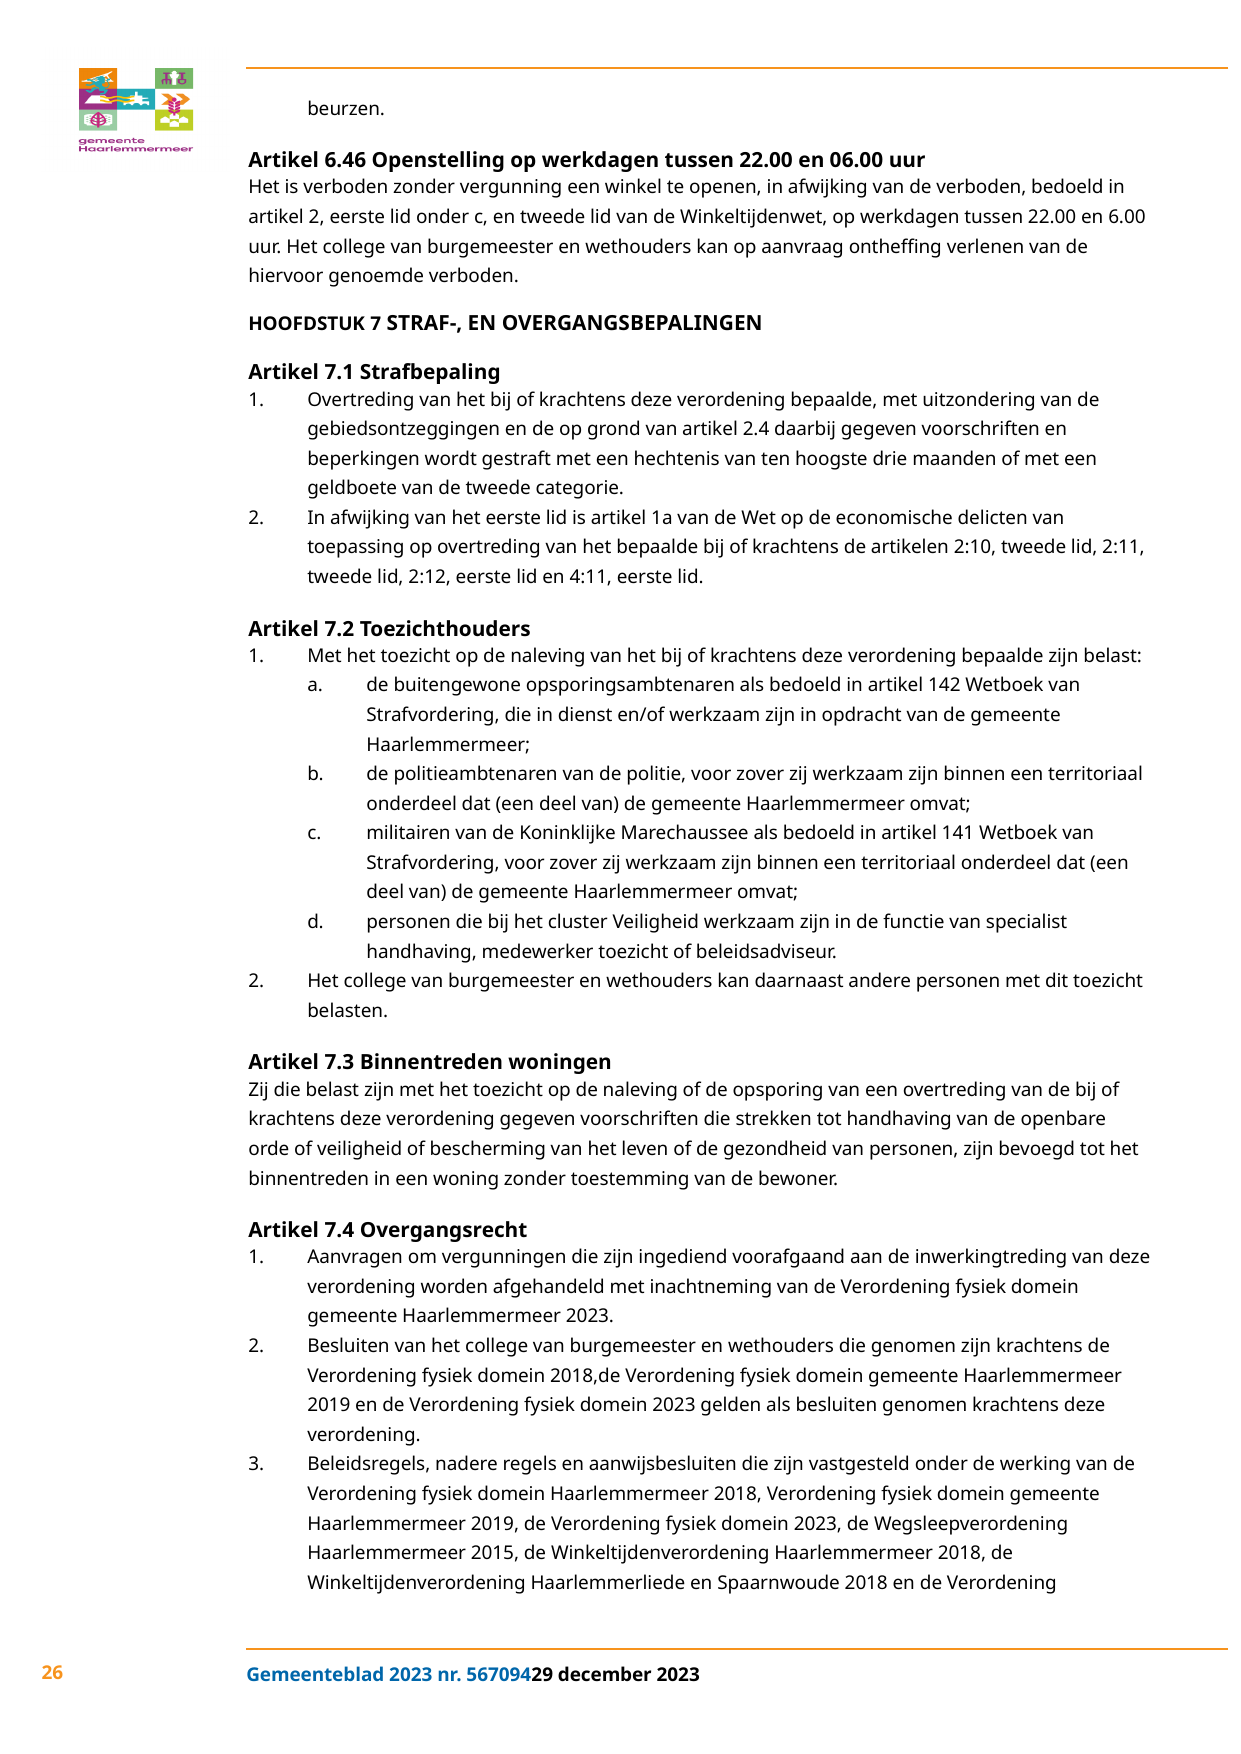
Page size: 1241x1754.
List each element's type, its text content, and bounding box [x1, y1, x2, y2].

list de buitengewone opsporingsambtenaren als bedoeld in artikel 142 Wetboek van Strafvordering, die in dienst en/of werkzaam zijn in opdracht van de gemeente Haarlemmermeer; [307, 672, 1152, 757]
text Artikel 7.4 Overgangsrecht [248, 1215, 1152, 1243]
list Besluiten van het college van burgemeester en wethouders die genomen zijn krachtens de Verordening fysiek domein 2018,de Verordening fysiek domein gemeente Haarlemmermeer 2019 en de Verordening fysiek domein 2023 gelden als besluiten genomen krachtens deze verordening. [248, 1332, 1152, 1447]
list Het college van burgemeester en wethouders kan daarnaast andere personen met dit toezicht belasten. [248, 967, 1152, 1023]
list In afwijking van het eerste lid is artikel 1a van de Wet op de economische delicten van toepassing op overtreding van het bepaalde bij of krachtens de artikelen 2:10, tweede lid, 2:11, tweede lid, 2:12, eerste lid en 4:11, eerste lid. [248, 504, 1152, 589]
list militairen van de Koninklijke Marechaussee als bedoeld in artikel 141 Wetboek van Strafvordering, voor zover zij werkzaam zijn binnen een territoriaal onderdeel dat (een deel van) de gemeente Haarlemmermeer omvat; [307, 819, 1152, 904]
text Zij die belast zijn met het toezicht op de naleving of de opsporing van een overtreding van de bij of krachtens deze verordening gegeven voorschriften die strekken tot handhaving van de openbare orde of veiligheid of bescherming van het leven of de gezondheid van personen, zijn bevoegd tot het binnentreden in een woning zonder toestemming van de bewoner. [248, 1076, 1152, 1190]
list Overtreding van het bij of krachtens deze verordening bepaalde, met uitzondering van de gebiedsontzeggingen en de op grond van artikel 2.4 daarbij gegeven voorschriften en beperkingen wordt gestraft met een hechtenis van ten hoogste drie maanden of met een geldboete van de tweede categorie. [248, 386, 1152, 500]
list beurzen. [248, 95, 1152, 121]
list Beleidsregels, nadere regels en aanwijsbesluiten die zijn vastgesteld onder de werking van de Verordening fysiek domein Haarlemmermeer 2018, Verordening fysiek domein gemeente Haarlemmermeer 2019, de Verordening fysiek domein 2023, de Wegsleepverordening Haarlemmermeer 2015, de Winkeltijdenverordening Haarlemmermeer 2018, de Winkeltijdenverordening Haarlemmerliede en Spaarnwoude 2018 en de Verordening [248, 1451, 1152, 1595]
text Artikel 7.2 Toezichthouders [248, 614, 1152, 642]
list personen die bij het cluster Veiligheid werkzaam zijn in de functie van specialist handhaving, medewerker toezicht of beleidsadviseur. [307, 908, 1152, 964]
picture [41, 47, 231, 172]
text Artikel 7.1 Strafbepaling [248, 357, 1152, 386]
list Met het toezicht op de naleving van het bij of krachtens deze verordening bepaalde zijn belast: [248, 642, 1152, 668]
text HOOFDSTUK 7 STRAF-, EN OVERGANGSBEPALINGEN [248, 308, 1152, 336]
list Aanvragen om vergunningen die zijn ingediend voorafgaand aan de inwerkingtreding van deze verordening worden afgehandeld met inachtneming van de Verordening fysiek domein gemeente Haarlemmermeer 2023. [248, 1243, 1152, 1328]
text Het is verboden zonder vergunning een winkel te openen, in afwijking van de verboden, bedoeld in artikel 2, eerste lid onder c, en tweede lid van de Winkeltijdenwet, op werkdagen tussen 22.00 en 6.00 uur. Het college van burgemeester en wethouders kan op aanvraag ontheffing verlenen van de hiervoor genoemde verboden. [248, 174, 1152, 288]
text Artikel 6.46 Openstelling op werkdagen tussen 22.00 en 06.00 uur [248, 145, 1152, 174]
list de politieambtenaren van de politie, voor zover zij werkzaam zijn binnen een territoriaal onderdeel dat (een deel van) de gemeente Haarlemmermeer omvat; [307, 760, 1152, 816]
text Artikel 7.3 Binnentreden woningen [248, 1047, 1152, 1076]
